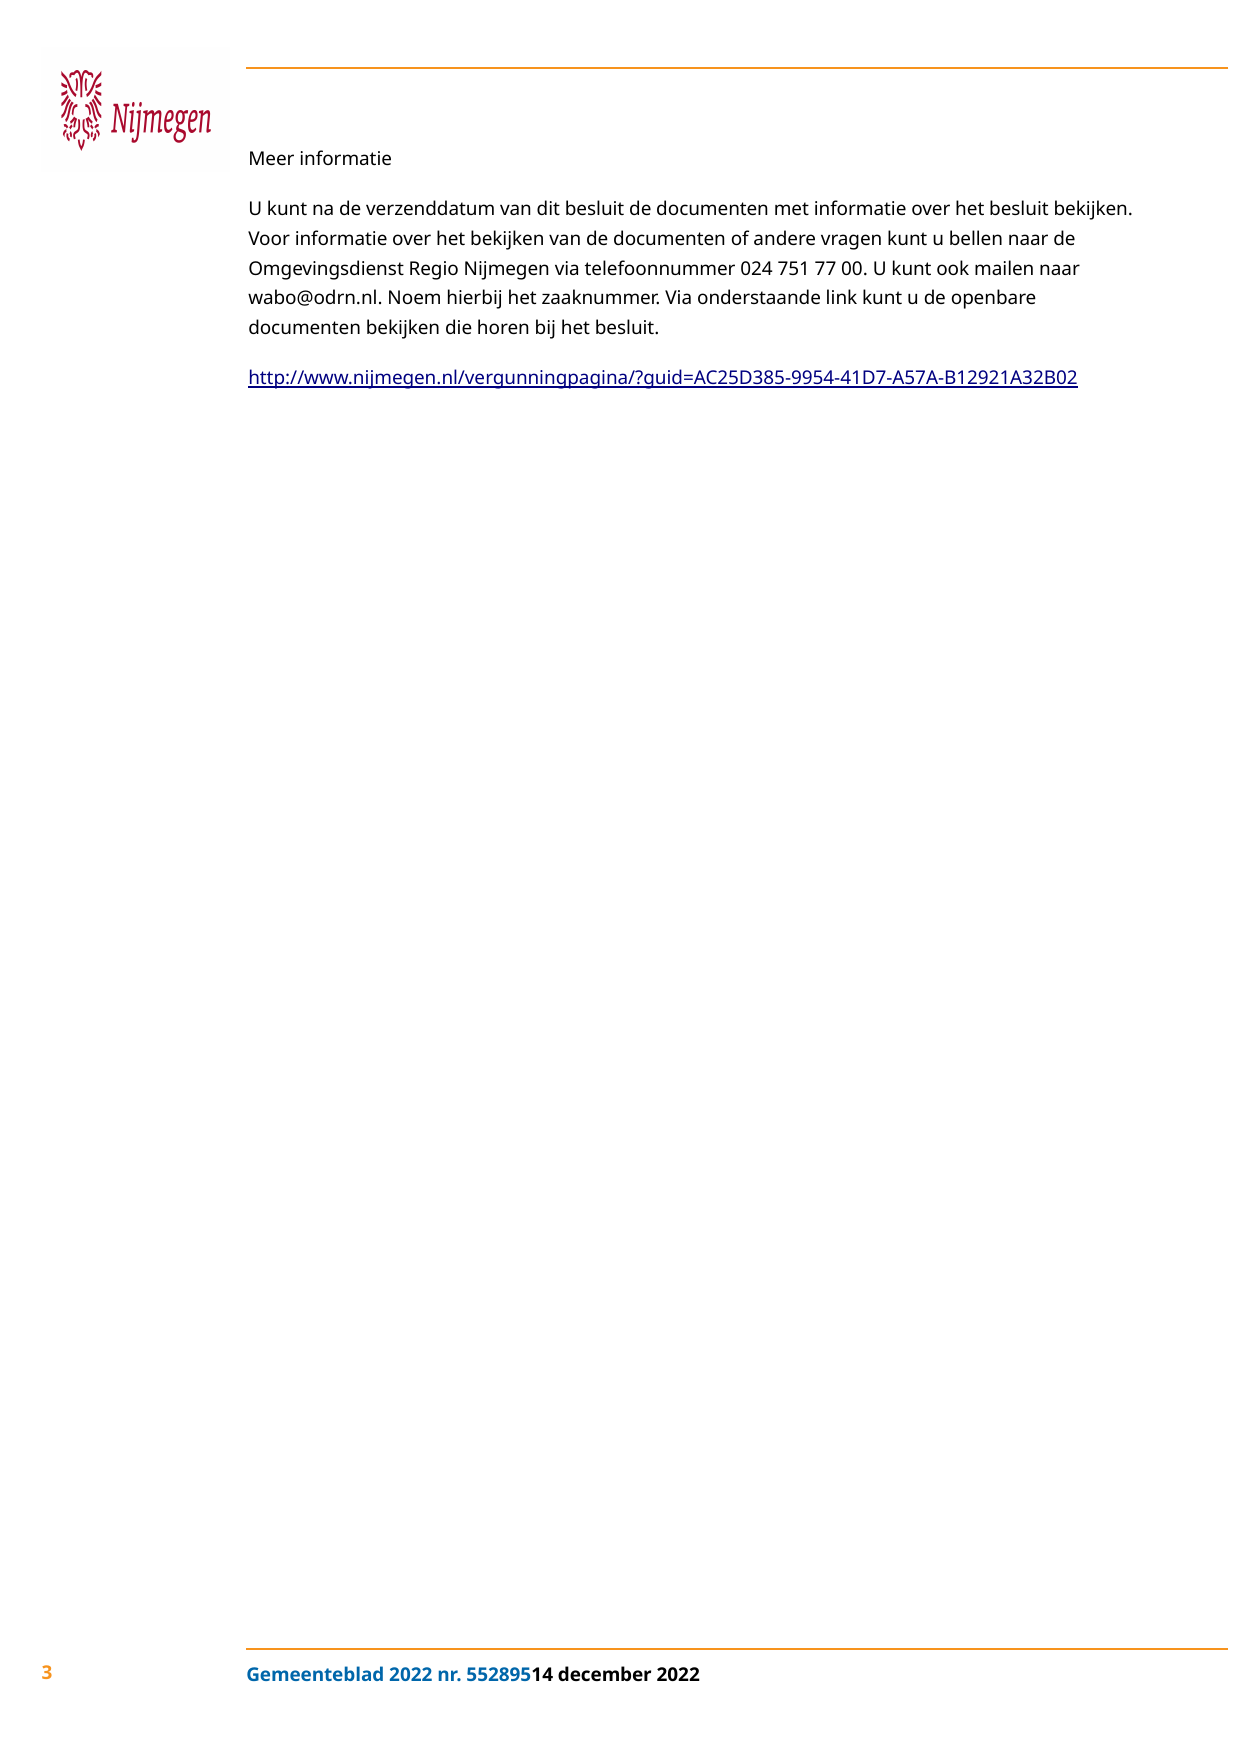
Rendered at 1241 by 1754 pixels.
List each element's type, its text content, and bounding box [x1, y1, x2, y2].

text http://www.nijmegen.nl/vergunningpagina/?guid=AC25D385-9954-41D7-A57A-B12921A32B02 [248, 364, 1152, 390]
picture [41, 47, 231, 172]
text Meer informatie [248, 145, 1152, 171]
text U kunt na de verzenddatum van dit besluit de documenten met informatie over het besluit bekijken. Voor informatie over het bekijken van de documenten of andere vragen kunt u bellen naar de Omgevingsdienst Regio Nijmegen via telefoonnummer 024 751 77 00. U kunt ook mailen naar wabo@odrn.nl. Noem hierbij het zaaknummer. Via onderstaande link kunt u de openbare documenten bekijken die horen bij het besluit. [248, 196, 1152, 340]
